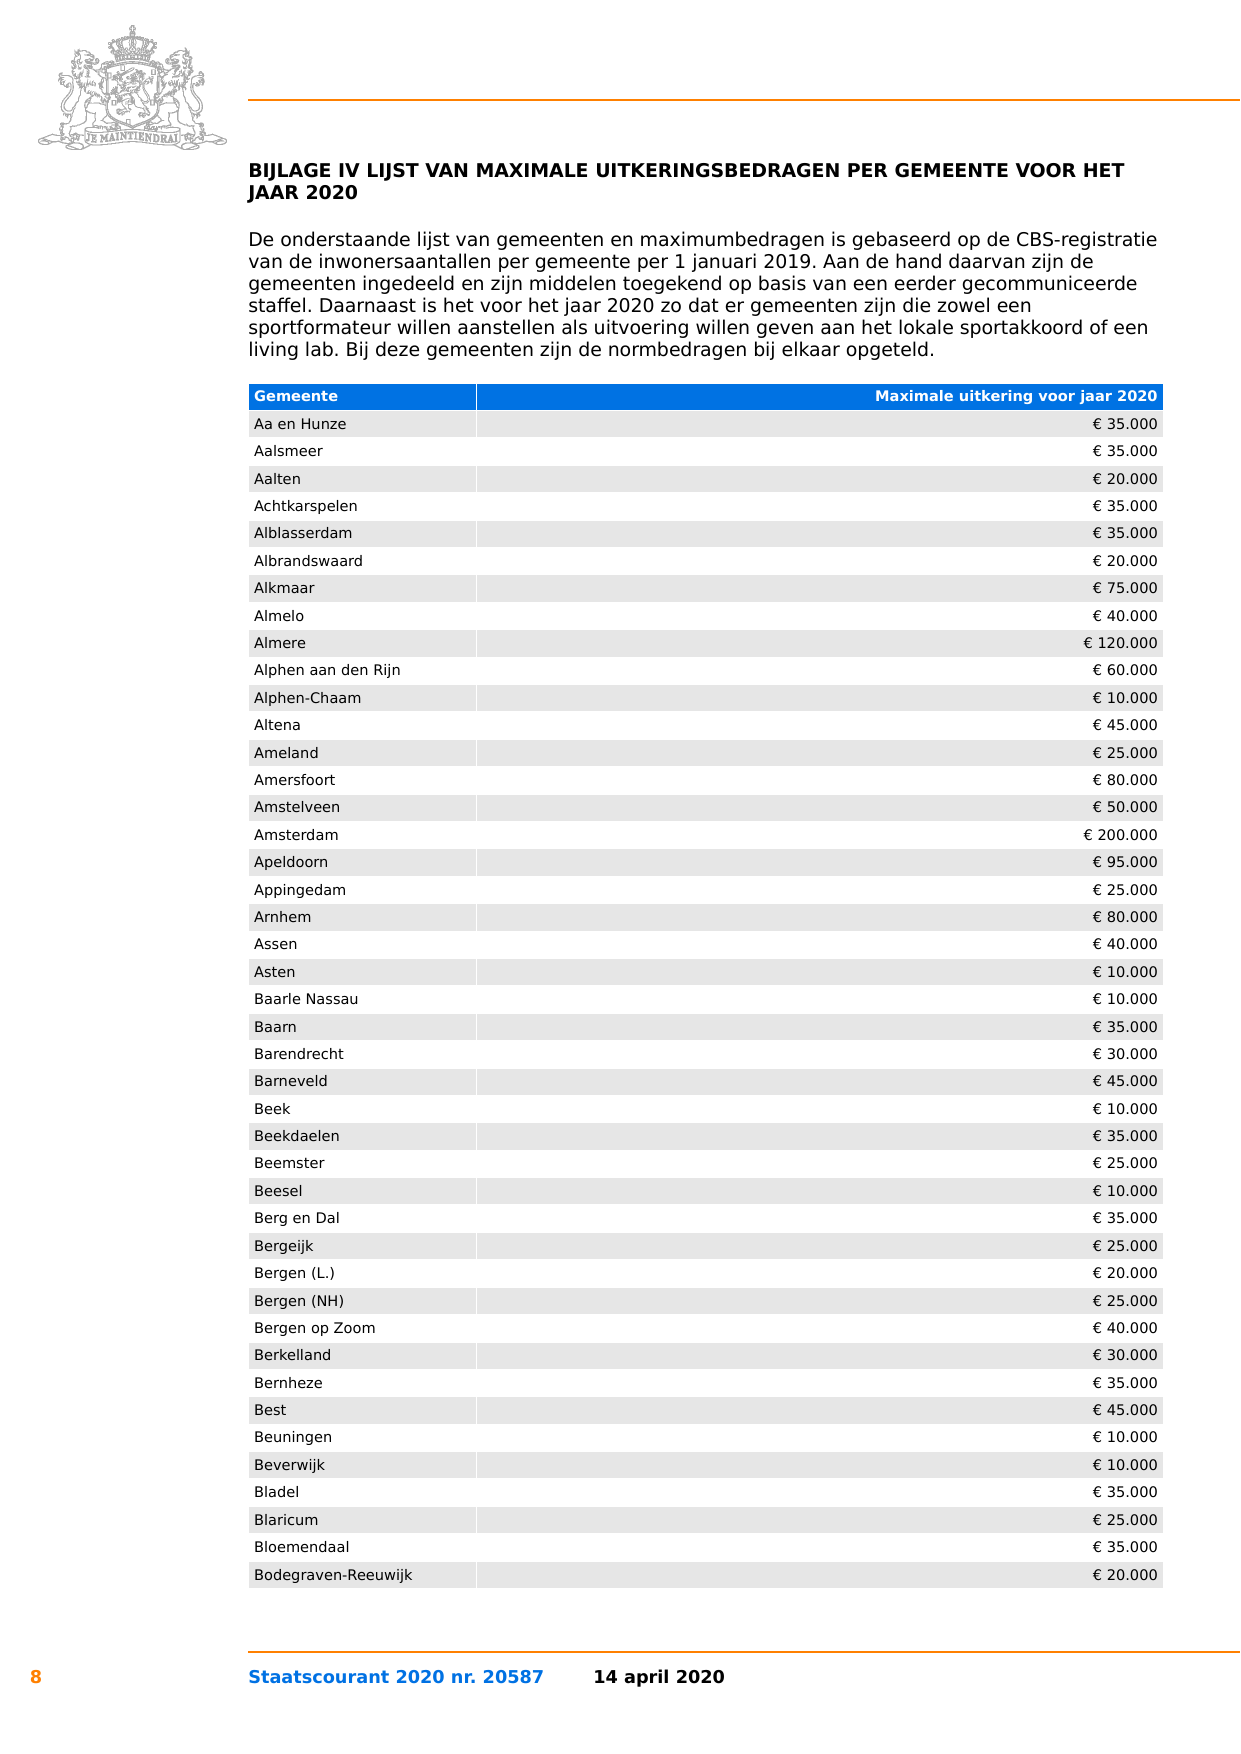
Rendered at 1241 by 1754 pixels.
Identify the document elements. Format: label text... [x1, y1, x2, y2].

table_cell € 80.000 [477, 904, 1163, 931]
table_cell € 35.000 [477, 439, 1163, 465]
table_cell Albrandswaard [249, 548, 476, 574]
table_cell € 20.000 [477, 466, 1163, 492]
table_cell € 80.000 [477, 767, 1163, 793]
table_cell Aalsmeer [249, 439, 476, 465]
table_cell € 20.000 [477, 1260, 1163, 1287]
table_cell Amstelveen [249, 795, 476, 821]
table_cell Almere [249, 630, 476, 657]
table_cell € 10.000 [477, 1178, 1163, 1204]
table_cell € 95.000 [477, 849, 1163, 876]
table_cell € 25.000 [477, 877, 1163, 903]
picture [38, 25, 227, 150]
table_cell € 25.000 [477, 740, 1163, 766]
table_cell Almelo [249, 603, 476, 629]
table_cell € 25.000 [477, 1233, 1163, 1259]
table_cell € 45.000 [477, 1397, 1163, 1424]
table_cell € 25.000 [477, 1151, 1163, 1177]
table_cell € 20.000 [477, 548, 1163, 574]
table_cell € 35.000 [477, 1206, 1163, 1232]
table_cell € 35.000 [477, 1123, 1163, 1150]
table_header Maximale uitkering voor jaar 2020 [477, 384, 1163, 410]
table_cell Aalten [249, 466, 476, 492]
table_cell € 35.000 [477, 1480, 1163, 1506]
table_cell Appingedam [249, 877, 476, 903]
table_cell Amsterdam [249, 822, 476, 848]
table_cell Arnhem [249, 904, 476, 931]
table_cell € 60.000 [477, 658, 1163, 684]
table_cell € 40.000 [477, 1315, 1163, 1341]
table_cell € 200.000 [477, 822, 1163, 848]
table_cell Alphen-Chaam [249, 685, 476, 711]
table_cell Bodegraven-Reeuwijk [249, 1562, 476, 1588]
text De onderstaande lijst van gemeenten en maximumbedragen is gebaseerd op de CBS-registratie van de inwonersaantallen per gemeente per 1 januari 2019. Aan de hand daarvan zijn de gemeenten ingedeeld en zijn middelen toegekend op basis van een eerder gecommuniceerde staffel. Daarnaast is het voor het jaar 2020 zo dat er gemeenten zijn die zowel een sportformateur willen aanstellen als uitvoering willen geven aan het lokale sportakkoord of een living lab. Bij deze gemeenten zijn de normbedragen bij elkaar opgeteld. [248, 229, 1163, 361]
table_cell Bergen (L.) [249, 1260, 476, 1287]
table_cell € 35.000 [477, 1534, 1163, 1561]
table_cell € 25.000 [477, 1507, 1163, 1533]
table_cell € 40.000 [477, 603, 1163, 629]
table_cell € 20.000 [477, 1562, 1163, 1588]
table_cell € 50.000 [477, 795, 1163, 821]
table_cell Apeldoorn [249, 849, 476, 876]
table_cell € 30.000 [477, 1041, 1163, 1067]
table_cell Assen [249, 932, 476, 958]
table_cell Baarle Nassau [249, 986, 476, 1013]
table_cell € 35.000 [477, 521, 1163, 547]
table_cell € 30.000 [477, 1343, 1163, 1369]
table_cell Baarn [249, 1014, 476, 1040]
table_cell € 10.000 [477, 1425, 1163, 1451]
table_cell Alblasserdam [249, 521, 476, 547]
table_cell Beesel [249, 1178, 476, 1204]
table_cell € 35.000 [477, 411, 1163, 437]
table_cell € 10.000 [477, 1096, 1163, 1122]
table_cell Bloemendaal [249, 1534, 476, 1561]
table_cell Bergen op Zoom [249, 1315, 476, 1341]
table_cell Bergen (NH) [249, 1288, 476, 1314]
table_cell € 10.000 [477, 959, 1163, 985]
table_cell Alkmaar [249, 575, 476, 602]
table_cell Beekdaelen [249, 1123, 476, 1150]
table_cell € 45.000 [477, 1069, 1163, 1095]
table_cell € 35.000 [477, 1014, 1163, 1040]
table_cell Beverwijk [249, 1452, 476, 1478]
table_cell Bladel [249, 1480, 476, 1506]
table_cell Berkelland [249, 1343, 476, 1369]
table_cell Beek [249, 1096, 476, 1122]
table_cell Best [249, 1397, 476, 1424]
table_cell Barendrecht [249, 1041, 476, 1067]
table_cell € 25.000 [477, 1288, 1163, 1314]
table_cell € 75.000 [477, 575, 1163, 602]
table_cell Alphen aan den Rijn [249, 658, 476, 684]
table_cell Beuningen [249, 1425, 476, 1451]
table_cell € 10.000 [477, 685, 1163, 711]
table_header Gemeente [249, 384, 476, 410]
table_cell Berg en Dal [249, 1206, 476, 1232]
table_cell € 10.000 [477, 986, 1163, 1013]
table_cell Blaricum [249, 1507, 476, 1533]
table_cell Altena [249, 713, 476, 739]
table_cell Bergeijk [249, 1233, 476, 1259]
table_cell € 45.000 [477, 713, 1163, 739]
table_cell Bernheze [249, 1370, 476, 1396]
table_cell Amersfoort [249, 767, 476, 793]
subtitle BIJLAGE IV LIJST VAN MAXIMALE UITKERINGSBEDRAGEN PER GEMEENTE VOOR HET JAAR 2020 [248, 160, 1163, 204]
table_cell Asten [249, 959, 476, 985]
table_cell € 35.000 [477, 1370, 1163, 1396]
table_cell Ameland [249, 740, 476, 766]
table_cell Beemster [249, 1151, 476, 1177]
table_cell € 35.000 [477, 493, 1163, 519]
table_cell € 10.000 [477, 1452, 1163, 1478]
table_cell Aa en Hunze [249, 411, 476, 437]
table_cell € 120.000 [477, 630, 1163, 657]
table_cell Barneveld [249, 1069, 476, 1095]
table_cell Achtkarspelen [249, 493, 476, 519]
table_cell € 40.000 [477, 932, 1163, 958]
